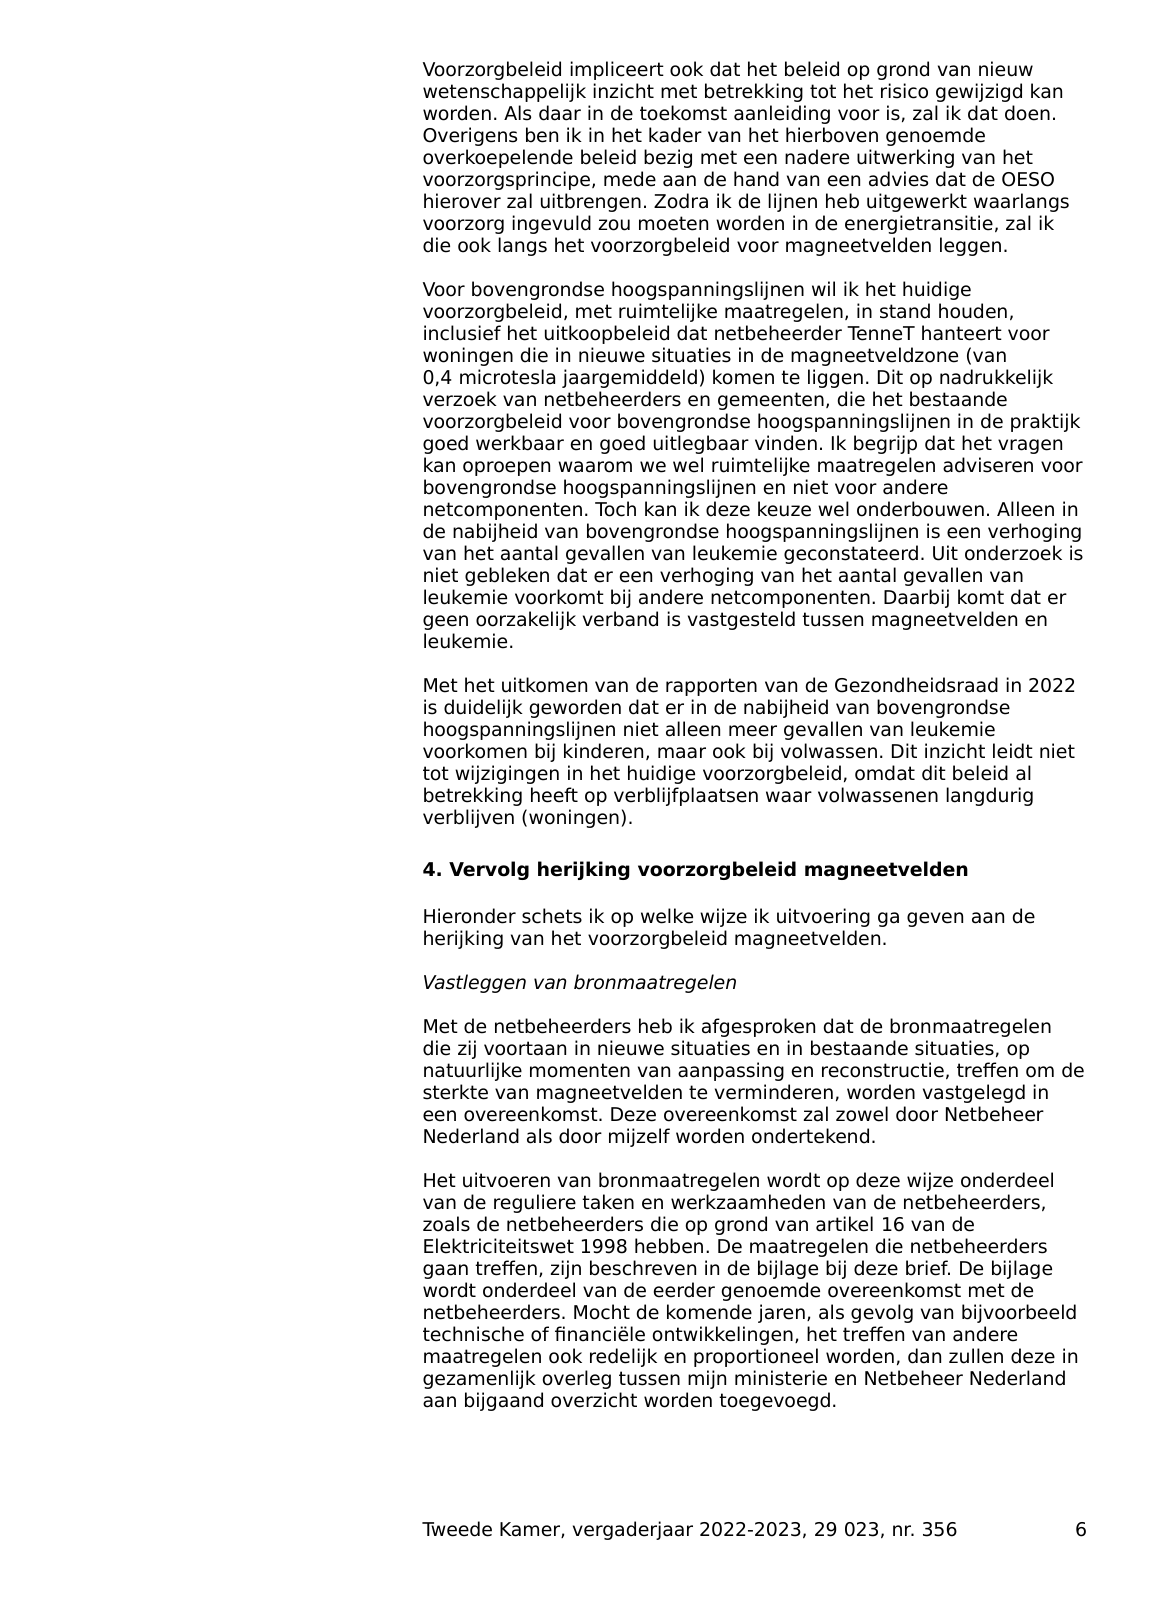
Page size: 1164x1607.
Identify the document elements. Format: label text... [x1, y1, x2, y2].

text Met het uitkomen van de rapporten van de Gezondheidsraad in 2022 is duidelijk geworden dat er in de nabijheid van bovengrondse hoogspanningslijnen niet alleen meer gevallen van leukemie voorkomen bij kinderen, maar ook bij volwassen. Dit inzicht leidt niet tot wijzigingen in het huidige voorzorgbeleid, omdat dit beleid al betrekking heeft op verblijfplaatsen waar volwassenen langdurig verblijven (woningen). [422, 675, 1087, 829]
text Hieronder schets ik op welke wijze ik uitvoering ga geven aan de herijking van het voorzorgbeleid magneetvelden. [422, 906, 1087, 950]
subtitle Vastleggen van bronmaatregelen [422, 972, 1087, 994]
text Voorzorgbeleid impliceert ook dat het beleid op grond van nieuw wetenschappelijk inzicht met betrekking tot het risico gewijzigd kan worden. Als daar in de toekomst aanleiding voor is, zal ik dat doen. Overigens ben ik in het kader van het hierboven genoemde overkoepelende beleid bezig met een nadere uitwerking van het voorzorgsprincipe, mede aan de hand van een advies dat de OESO hierover zal uitbrengen. Zodra ik de lijnen heb uitgewerkt waarlangs voorzorg ingevuld zou moeten worden in de energietransitie, zal ik die ook langs het voorzorgbeleid voor magneetvelden leggen. [422, 59, 1087, 257]
text Met de netbeheerders heb ik afgesproken dat de bronmaatregelen die zij voortaan in nieuwe situaties en in bestaande situaties, op natuurlijke momenten van aanpassing en reconstructie, treffen om de sterkte van magneetvelden te verminderen, worden vastgelegd in een overeenkomst. Deze overeenkomst zal zowel door Netbeheer Nederland als door mijzelf worden ondertekend. [422, 1016, 1087, 1148]
subtitle 4. Vervolg herijking voorzorgbeleid magneetvelden [422, 859, 1087, 881]
text Het uitvoeren van bronmaatregelen wordt op deze wijze onderdeel van de reguliere taken en werkzaamheden van de netbeheerders, zoals de netbeheerders die op grond van artikel 16 van de Elektriciteitswet 1998 hebben. De maatregelen die netbeheerders gaan treffen, zijn beschreven in de bijlage bij deze brief. De bijlage wordt onderdeel van de eerder genoemde overeenkomst met de netbeheerders. Mocht de komende jaren, als gevolg van bijvoorbeeld technische of financiële ontwikkelingen, het treffen van andere maatregelen ook redelijk en proportioneel worden, dan zullen deze in gezamenlijk overleg tussen mijn ministerie en Netbeheer Nederland aan bijgaand overzicht worden toegevoegd. [422, 1170, 1087, 1412]
text Voor bovengrondse hoogspanningslijnen wil ik het huidige voorzorgbeleid, met ruimtelijke maatregelen, in stand houden, inclusief het uitkoopbeleid dat netbeheerder TenneT hanteert voor woningen die in nieuwe situaties in de magneetveldzone (van 0,4 microtesla jaargemiddeld) komen te liggen. Dit op nadrukkelijk verzoek van netbeheerders en gemeenten, die het bestaande voorzorgbeleid voor bovengrondse hoogspanningslijnen in de praktijk goed werkbaar en goed uitlegbaar vinden. Ik begrijp dat het vragen kan oproepen waarom we wel ruimtelijke maatregelen adviseren voor bovengrondse hoogspanningslijnen en niet voor andere netcomponenten. Toch kan ik deze keuze wel onderbouwen. Alleen in de nabijheid van bovengrondse hoogspanningslijnen is een verhoging van het aantal gevallen van leukemie geconstateerd. Uit onderzoek is niet gebleken dat er een verhoging van het aantal gevallen van leukemie voorkomt bij andere netcomponenten. Daarbij komt dat er geen oorzakelijk verband is vastgesteld tussen magneetvelden en leukemie. [422, 279, 1087, 653]
